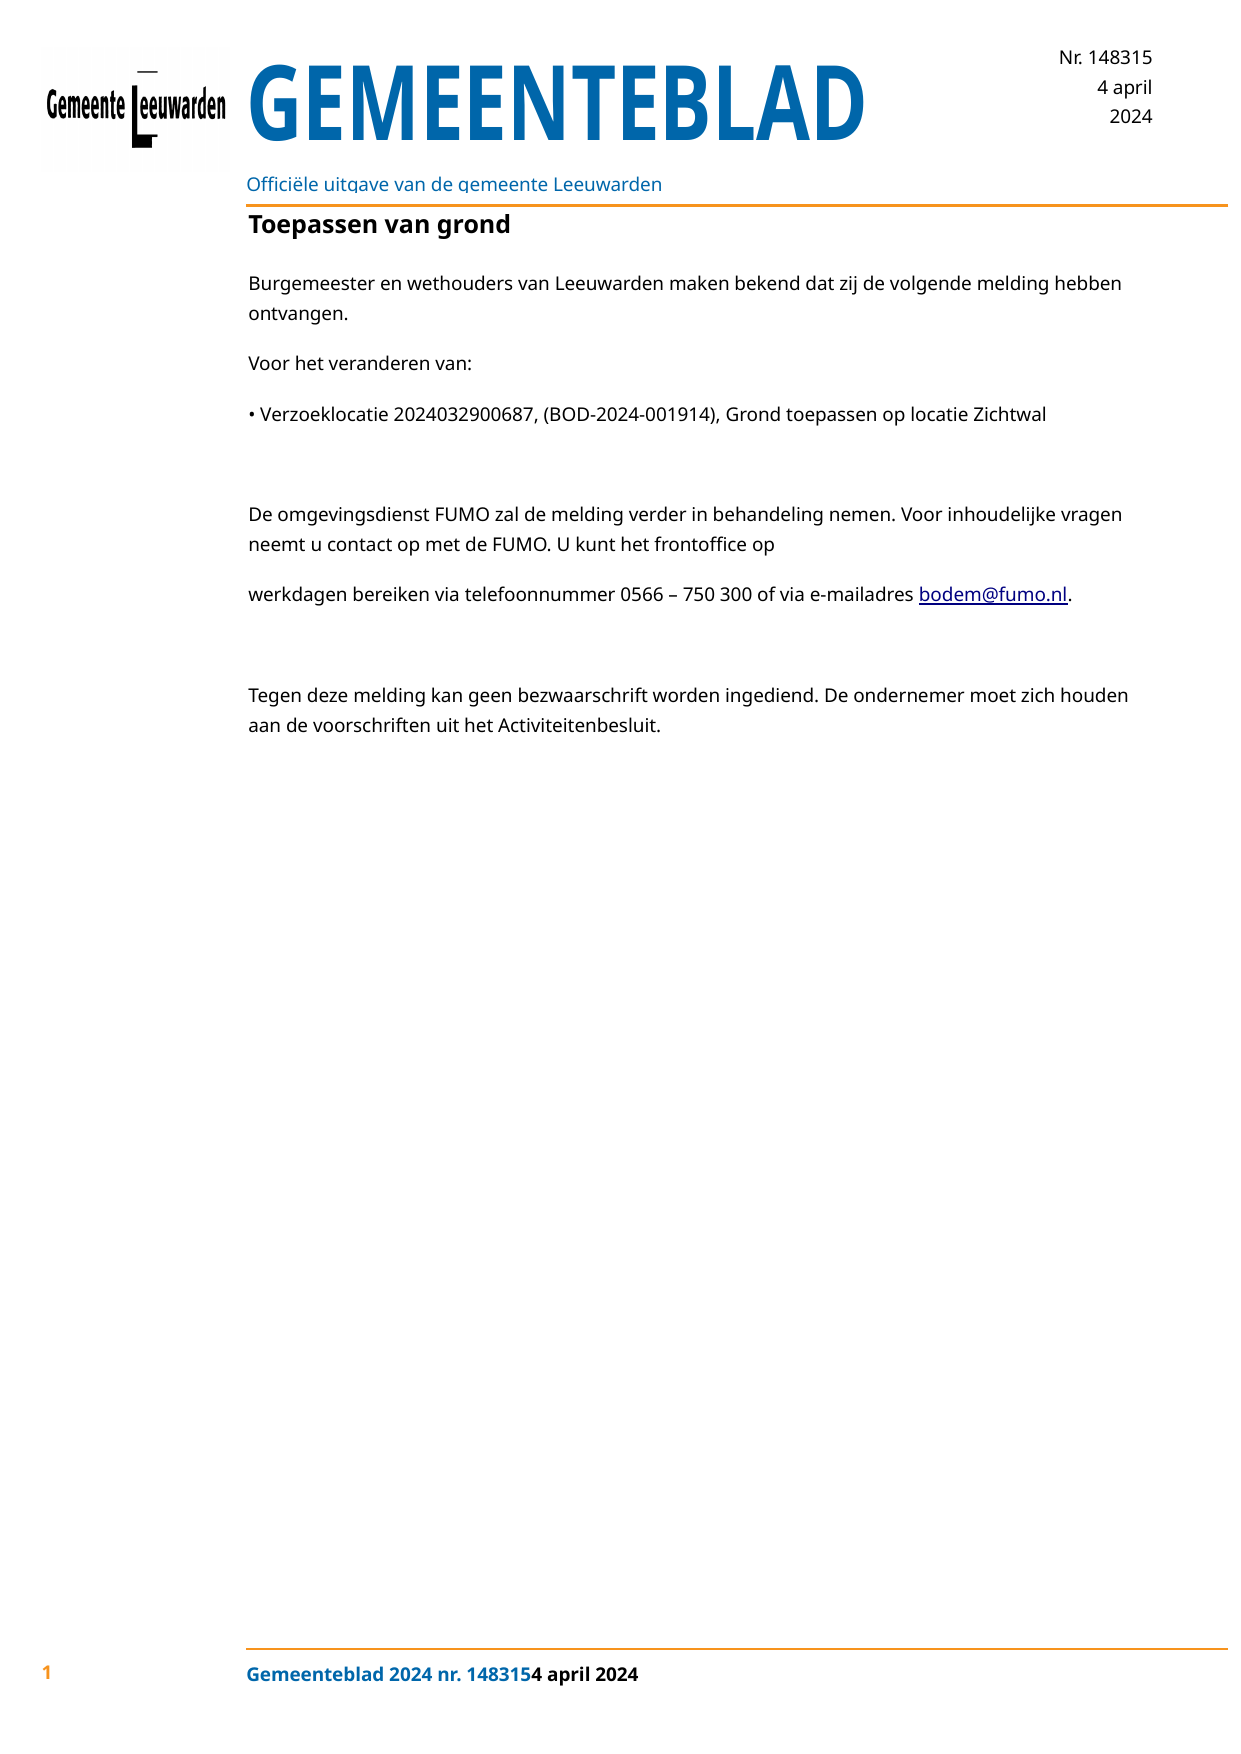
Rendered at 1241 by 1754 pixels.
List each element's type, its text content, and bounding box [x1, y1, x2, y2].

text Tegen deze melding kan geen bezwaarschrift worden ingediend. De ondernemer moet zich houden aan de voorschriften uit het Activiteitenbesluit. [248, 682, 1152, 738]
text De omgevingsdienst FUMO zal de melding verder in behandeling nemen. Voor inhoudelijke vragen neemt u contact op met de FUMO. U kunt het frontoffice op [248, 502, 1152, 557]
picture [41, 47, 231, 172]
text Burgemeester en wethouders van Leeuwarden maken bekend dat zij de volgende melding hebben ontvangen. [248, 270, 1152, 326]
text Toepassen van grond [248, 207, 1152, 241]
text Voor het veranderen van: [248, 350, 1152, 376]
text • Verzoeklocatie 2024032900687, (BOD-2024-001914), Grond toepassen op locatie Zichtwal [248, 401, 1152, 426]
text werkdagen bereiken via telefoonnummer 0566 – 750 300 of via e-mailadres bodem@fumo.nl. [248, 582, 1152, 607]
